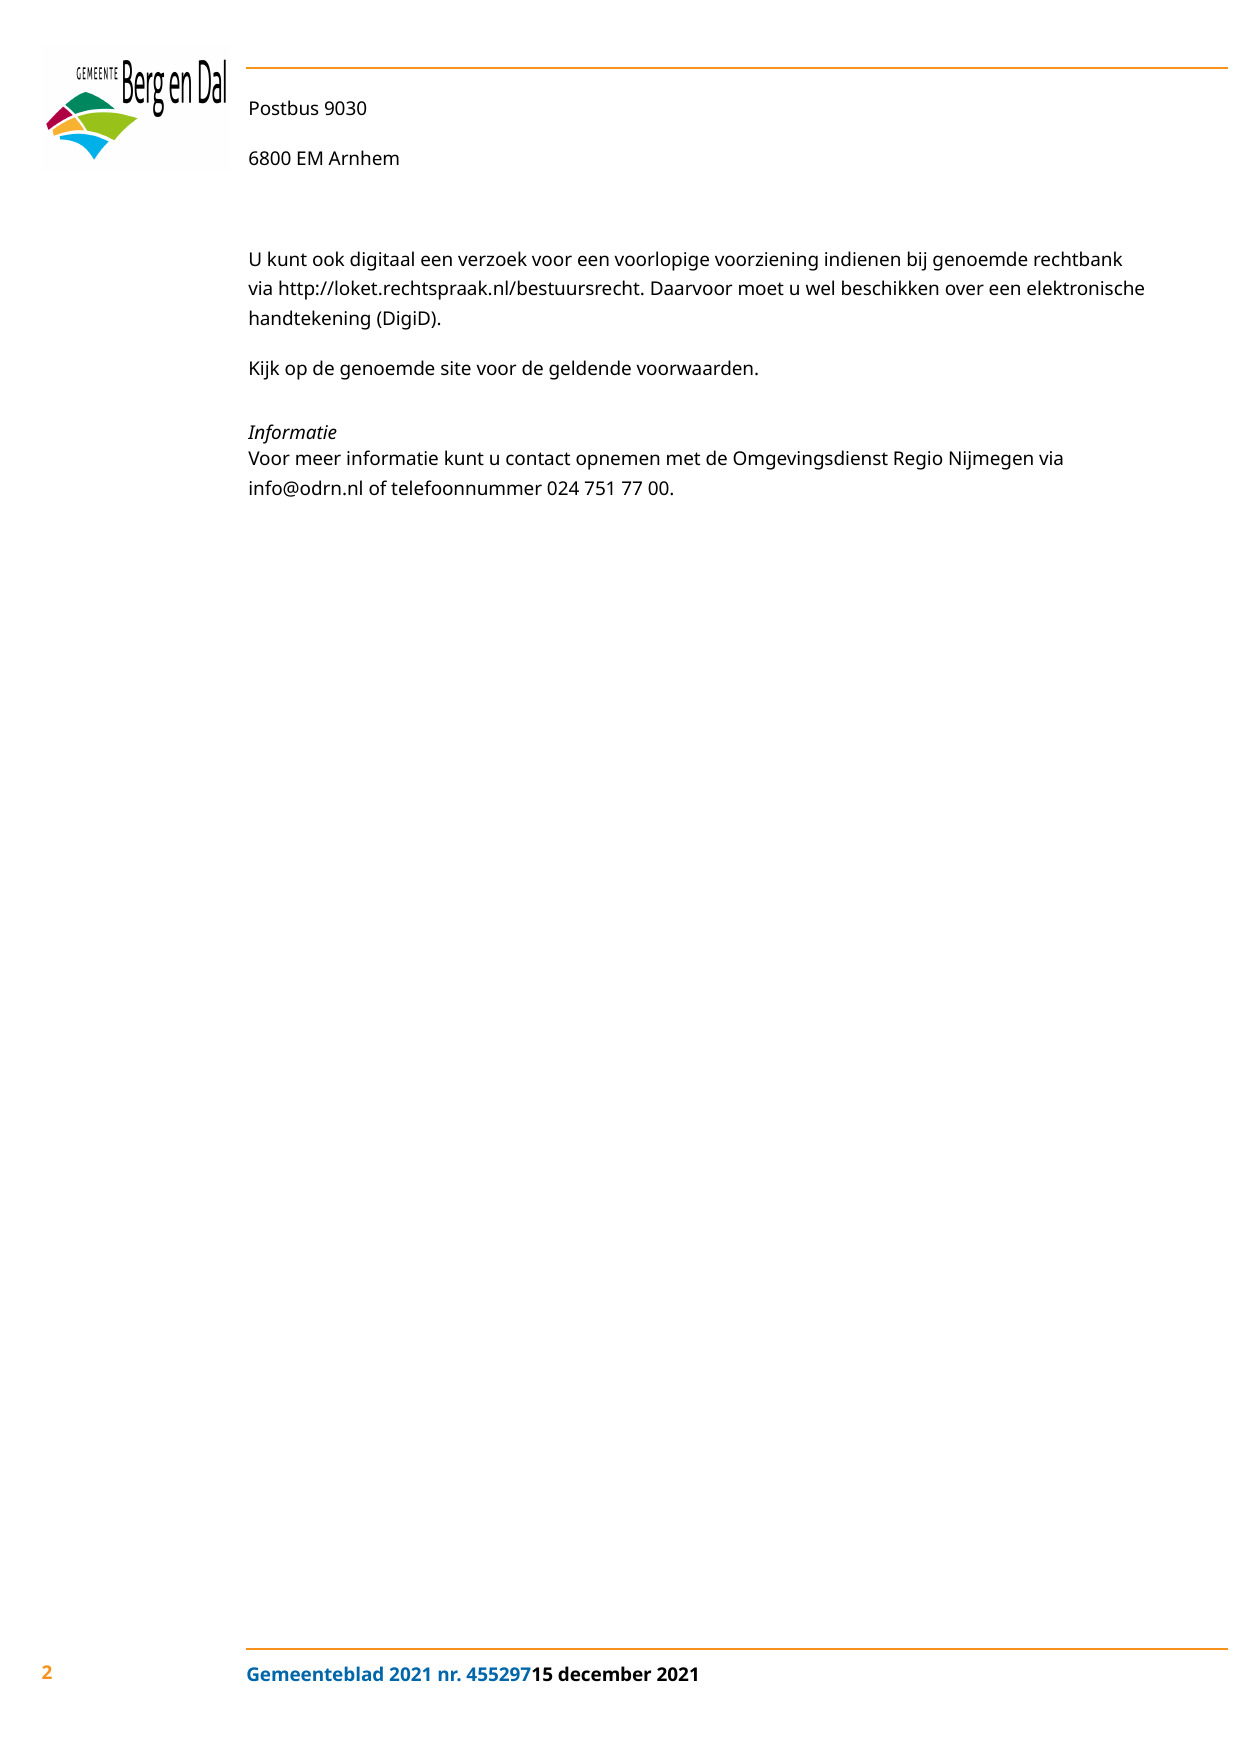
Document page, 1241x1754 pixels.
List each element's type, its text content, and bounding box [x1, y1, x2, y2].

text U kunt ook digitaal een verzoek voor een voorlopige voorziening indienen bij genoemde rechtbank via http://loket.rechtspraak.nl/bestuursrecht. Daarvoor moet u wel beschikken over een elektronische handtekening (DigiD). [248, 246, 1152, 331]
text Postbus 9030 [248, 95, 1152, 121]
text Voor meer informatie kunt u contact opnemen met de Omgevingsdienst Regio Nijmegen via info@odrn.nl of telefoonnummer 024 751 77 00. [248, 445, 1152, 501]
text Kijk op de genoemde site voor de geldende voorwaarden. [248, 356, 1152, 381]
text Informatie [248, 419, 1152, 445]
text 6800 EM Arnhem [248, 145, 1152, 171]
picture [41, 47, 231, 172]
